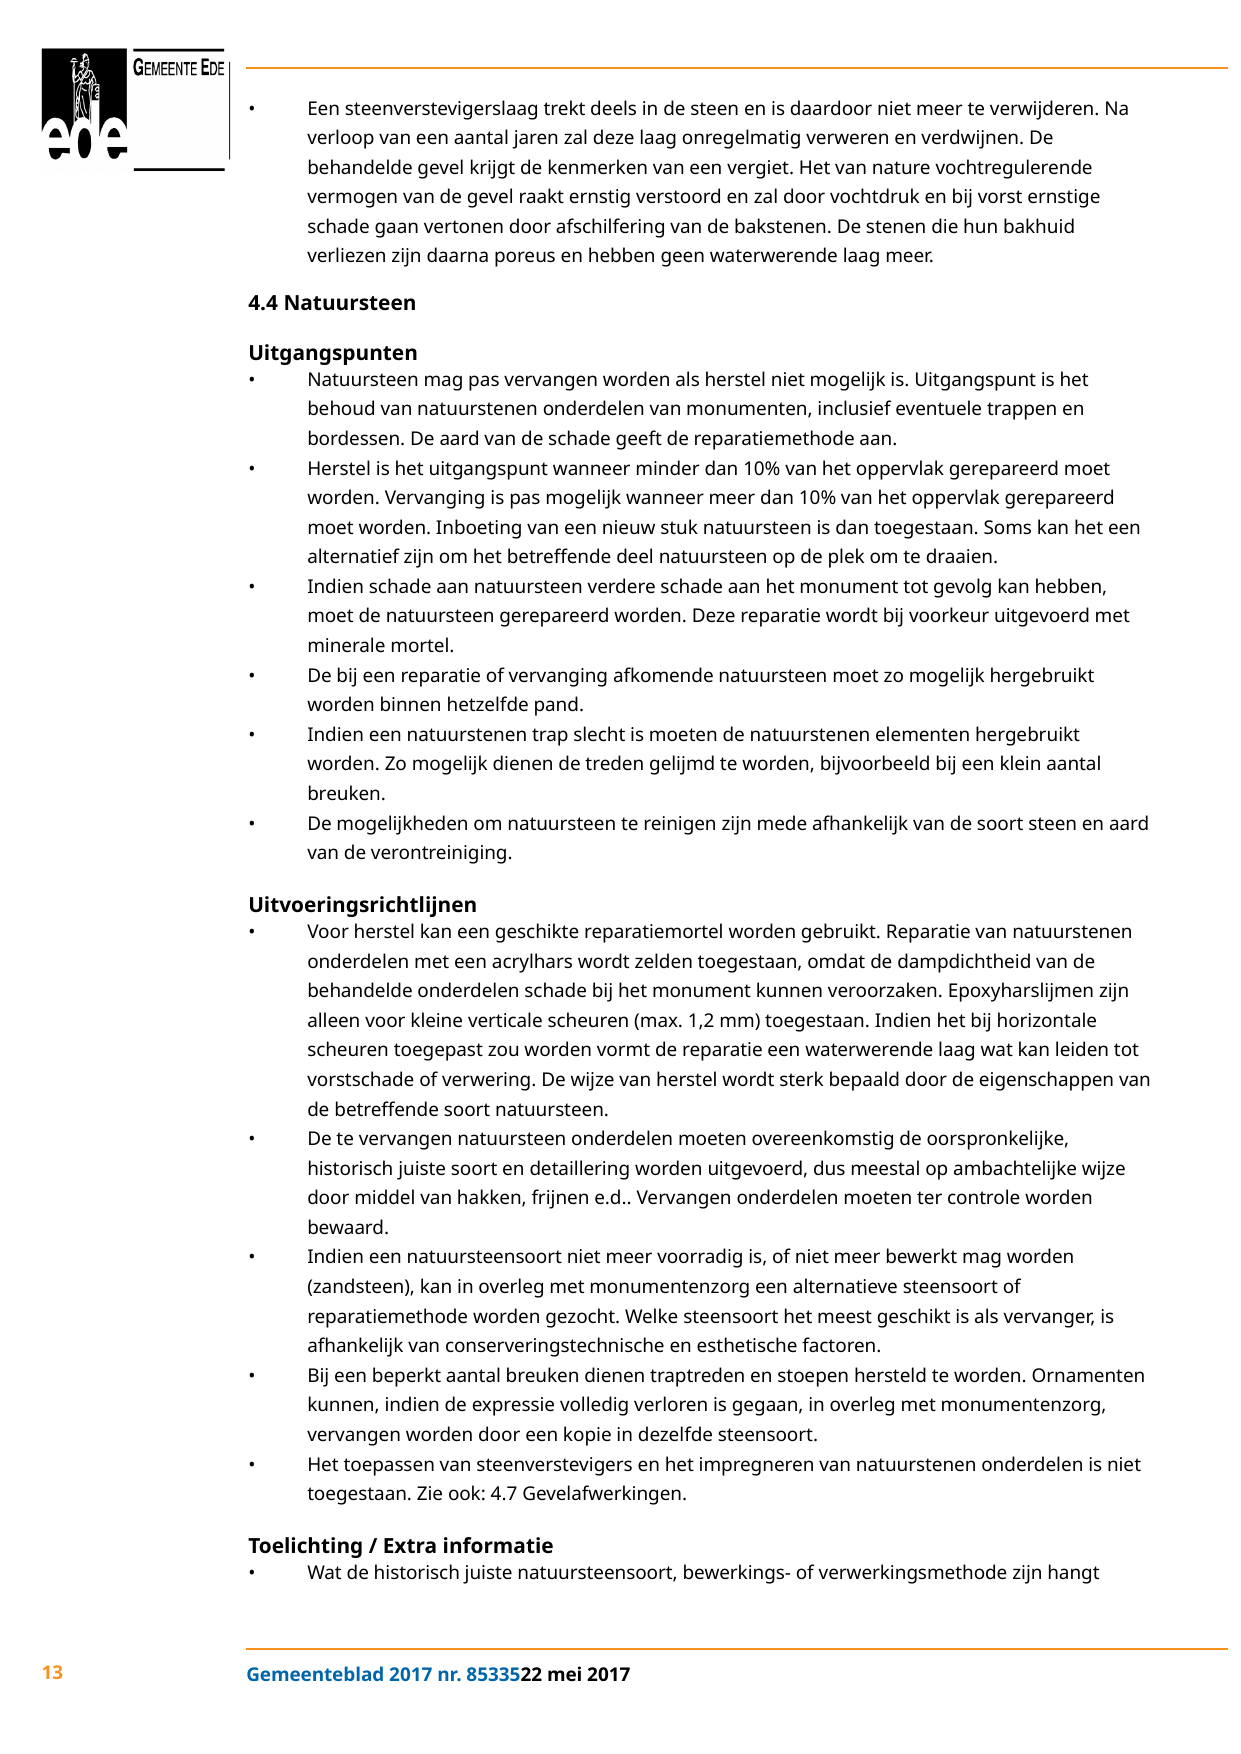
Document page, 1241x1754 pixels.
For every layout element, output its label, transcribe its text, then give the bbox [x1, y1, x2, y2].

list Voor herstel kan een geschikte reparatiemortel worden gebruikt. Reparatie van natuurstenen onderdelen met een acrylhars wordt zelden toegestaan, omdat de dampdichtheid van de behandelde onderdelen schade bij het monument kunnen veroorzaken. Epoxyharslijmen zijn alleen voor kleine verticale scheuren (max. 1,2 mm) toegestaan. Indien het bij horizontale scheuren toegepast zou worden vormt de reparatie een waterwerende laag wat kan leiden tot vorstschade of verwering. De wijze van herstel wordt sterk bepaald door de eigenschappen van de betreffende soort natuursteen. [248, 918, 1152, 1121]
list Indien schade aan natuursteen verdere schade aan het monument tot gevolg kan hebben, moet de natuursteen gerepareerd worden. Deze reparatie wordt bij voorkeur uitgevoerd met minerale mortel. [248, 573, 1152, 658]
list Herstel is het uitgangspunt wanneer minder dan 10% van het oppervlak gerepareerd moet worden. Vervanging is pas mogelijk wanneer meer dan 10% van het oppervlak gerepareerd moet worden. Inboeting van een nieuw stuk natuursteen is dan toegestaan. Soms kan het een alternatief zijn om het betreffende deel natuursteen op de plek om te draaien. [248, 455, 1152, 569]
list Bij een beperkt aantal breuken dienen traptreden en stoepen hersteld te worden. Ornamenten kunnen, indien de expressie volledig verloren is gegaan, in overleg met monumentenzorg, vervangen worden door een kopie in dezelfde steensoort. [248, 1362, 1152, 1447]
list Een steenverstevigerslaag trekt deels in de steen en is daardoor niet meer te verwijderen. Na verloop van een aantal jaren zal deze laag onregelmatig verweren en verdwijnen. De behandelde gevel krijgt de kenmerken van een vergiet. Het van nature vochtregulerende vermogen van de gevel raakt ernstig verstoord en zal door vochtdruk en bij vorst ernstige schade gaan vertonen door afschilfering van de bakstenen. De stenen die hun bakhuid verliezen zijn daarna poreus en hebben geen waterwerende laag meer. [248, 95, 1152, 268]
picture [41, 47, 231, 172]
text 4.4 Natuursteen [248, 288, 1152, 317]
text Uitvoeringsrichtlijnen [248, 890, 1152, 918]
list Wat de historisch juiste natuursteensoort, bewerkings- of verwerkingsmethode zijn hangt [248, 1559, 1152, 1585]
list De mogelijkheden om natuursteen te reinigen zijn mede afhankelijk van de soort steen en aard van de verontreiniging. [248, 810, 1152, 865]
list Indien een natuurstenen trap slecht is moeten de natuurstenen elementen hergebruikt worden. Zo mogelijk dienen de treden gelijmd te worden, bijvoorbeeld bij een klein aantal breuken. [248, 721, 1152, 806]
list De te vervangen natuursteen onderdelen moeten overeenkomstig de oorspronkelijke, historisch juiste soort en detaillering worden uitgevoerd, dus meestal op ambachtelijke wijze door middel van hakken, frijnen e.d.. Vervangen onderdelen moeten ter controle worden bewaard. [248, 1125, 1152, 1240]
list Natuursteen mag pas vervangen worden als herstel niet mogelijk is. Uitgangspunt is het behoud van natuurstenen onderdelen van monumenten, inclusief eventuele trappen en bordessen. De aard van de schade geeft de reparatiemethode aan. [248, 366, 1152, 451]
text Toelichting / Extra informatie [248, 1531, 1152, 1559]
list Indien een natuursteensoort niet meer voorradig is, of niet meer bewerkt mag worden (zandsteen), kan in overleg met monumentenzorg een alternatieve steensoort of reparatiemethode worden gezocht. Welke steensoort het meest geschikt is als vervanger, is afhankelijk van conserveringstechnische en esthetische factoren. [248, 1244, 1152, 1358]
list De bij een reparatie of vervanging afkomende natuursteen moet zo mogelijk hergebruikt worden binnen hetzelfde pand. [248, 662, 1152, 717]
text Uitgangspunten [248, 338, 1152, 366]
list Het toepassen van steenverstevigers en het impregneren van natuurstenen onderdelen is niet toegestaan. Zie ook: 4.7 Gevelafwerkingen. [248, 1451, 1152, 1506]
